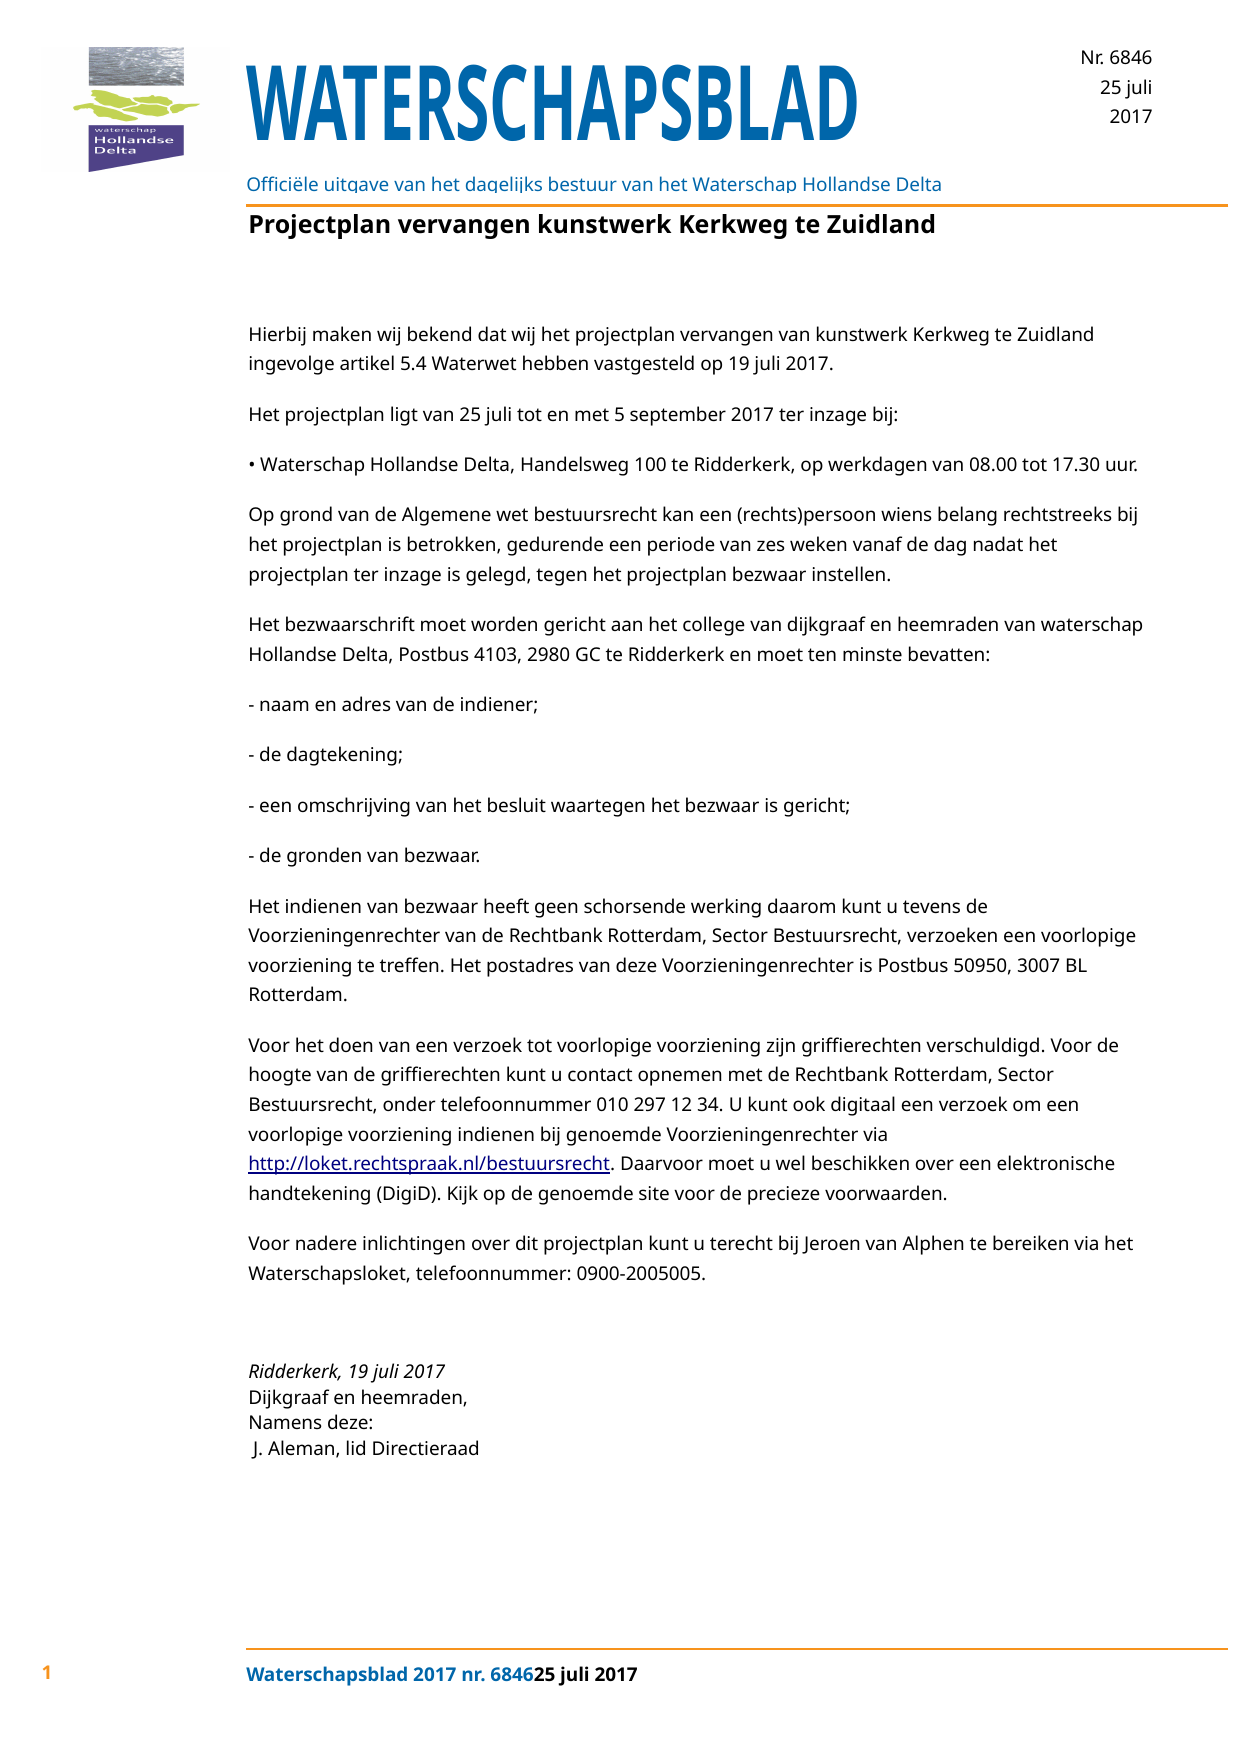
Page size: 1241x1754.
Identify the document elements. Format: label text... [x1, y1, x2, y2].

text Het projectplan ligt van 25 juli tot en met 5 september 2017 ter inzage bij: [248, 401, 1152, 426]
text - de gronden van bezwaar. [248, 842, 1152, 868]
text J. Aleman, lid Directieraad [248, 1435, 1152, 1461]
text • Waterschap Hollandse Delta, Handelsweg 100 te Ridderkerk, op werkdagen van 08.00 tot 17.30 uur. [248, 451, 1152, 477]
text Voor nadere inlichtingen over dit projectplan kunt u terecht bij Jeroen van Alphen te bereiken via het Waterschapsloket, telefoonnummer: 0900-2005005. [248, 1230, 1152, 1286]
text Hierbij maken wij bekend dat wij het projectplan vervangen van kunstwerk Kerkweg te Zuidland ingevolge artikel 5.4 Waterwet hebben vastgesteld op 19 juli 2017. [248, 321, 1152, 376]
text Op grond van de Algemene wet bestuursrecht kan een (rechts)persoon wiens belang rechtstreeks bij het projectplan is betrokken, gedurende een periode van zes weken vanaf de dag nadat het projectplan ter inzage is gelegd, tegen het projectplan bezwaar instellen. [248, 502, 1152, 586]
text Voor het doen van een verzoek tot voorlopige voorziening zijn griffierechten verschuldigd. Voor de hoogte van de griffierechten kunt u contact opnemen met de Rechtbank Rotterdam, Sector Bestuursrecht, onder telefoonnummer 010 297 12 34. U kunt ook digitaal een verzoek om een voorlopige voorziening indienen bij genoemde Voorzieningenrechter via http://loket.rechtspraak.nl/bestuursrecht. Daarvoor moet u wel beschikken over een elektronische handtekening (DigiD). Kijk op de genoemde site voor de precieze voorwaarden. [248, 1032, 1152, 1206]
text Het bezwaarschrift moet worden gericht aan het college van dijkgraaf en heemraden van waterschap Hollandse Delta, Postbus 4103, 2980 GC te Ridderkerk en moet ten minste bevatten: [248, 611, 1152, 666]
picture [41, 47, 231, 172]
text Namens deze: [248, 1409, 1152, 1435]
text Projectplan vervangen kunstwerk Kerkweg te Zuidland [248, 207, 1152, 241]
text - een omschrijving van het besluit waartegen het bezwaar is gericht; [248, 792, 1152, 818]
text - de dagtekening; [248, 742, 1152, 767]
text Ridderkerk, 19 juli 2017 [248, 1358, 1152, 1384]
text Het indienen van bezwaar heeft geen schorsende werking daarom kunt u tevens de Voorzieningenrechter van de Rechtbank Rotterdam, Sector Bestuursrecht, verzoeken een voorlopige voorziening te treffen. Het postadres van deze Voorzieningenrechter is Postbus 50950, 3007 BL Rotterdam. [248, 893, 1152, 1007]
text - naam en adres van de indiener; [248, 691, 1152, 717]
text Dijkgraaf en heemraden, [248, 1384, 1152, 1409]
